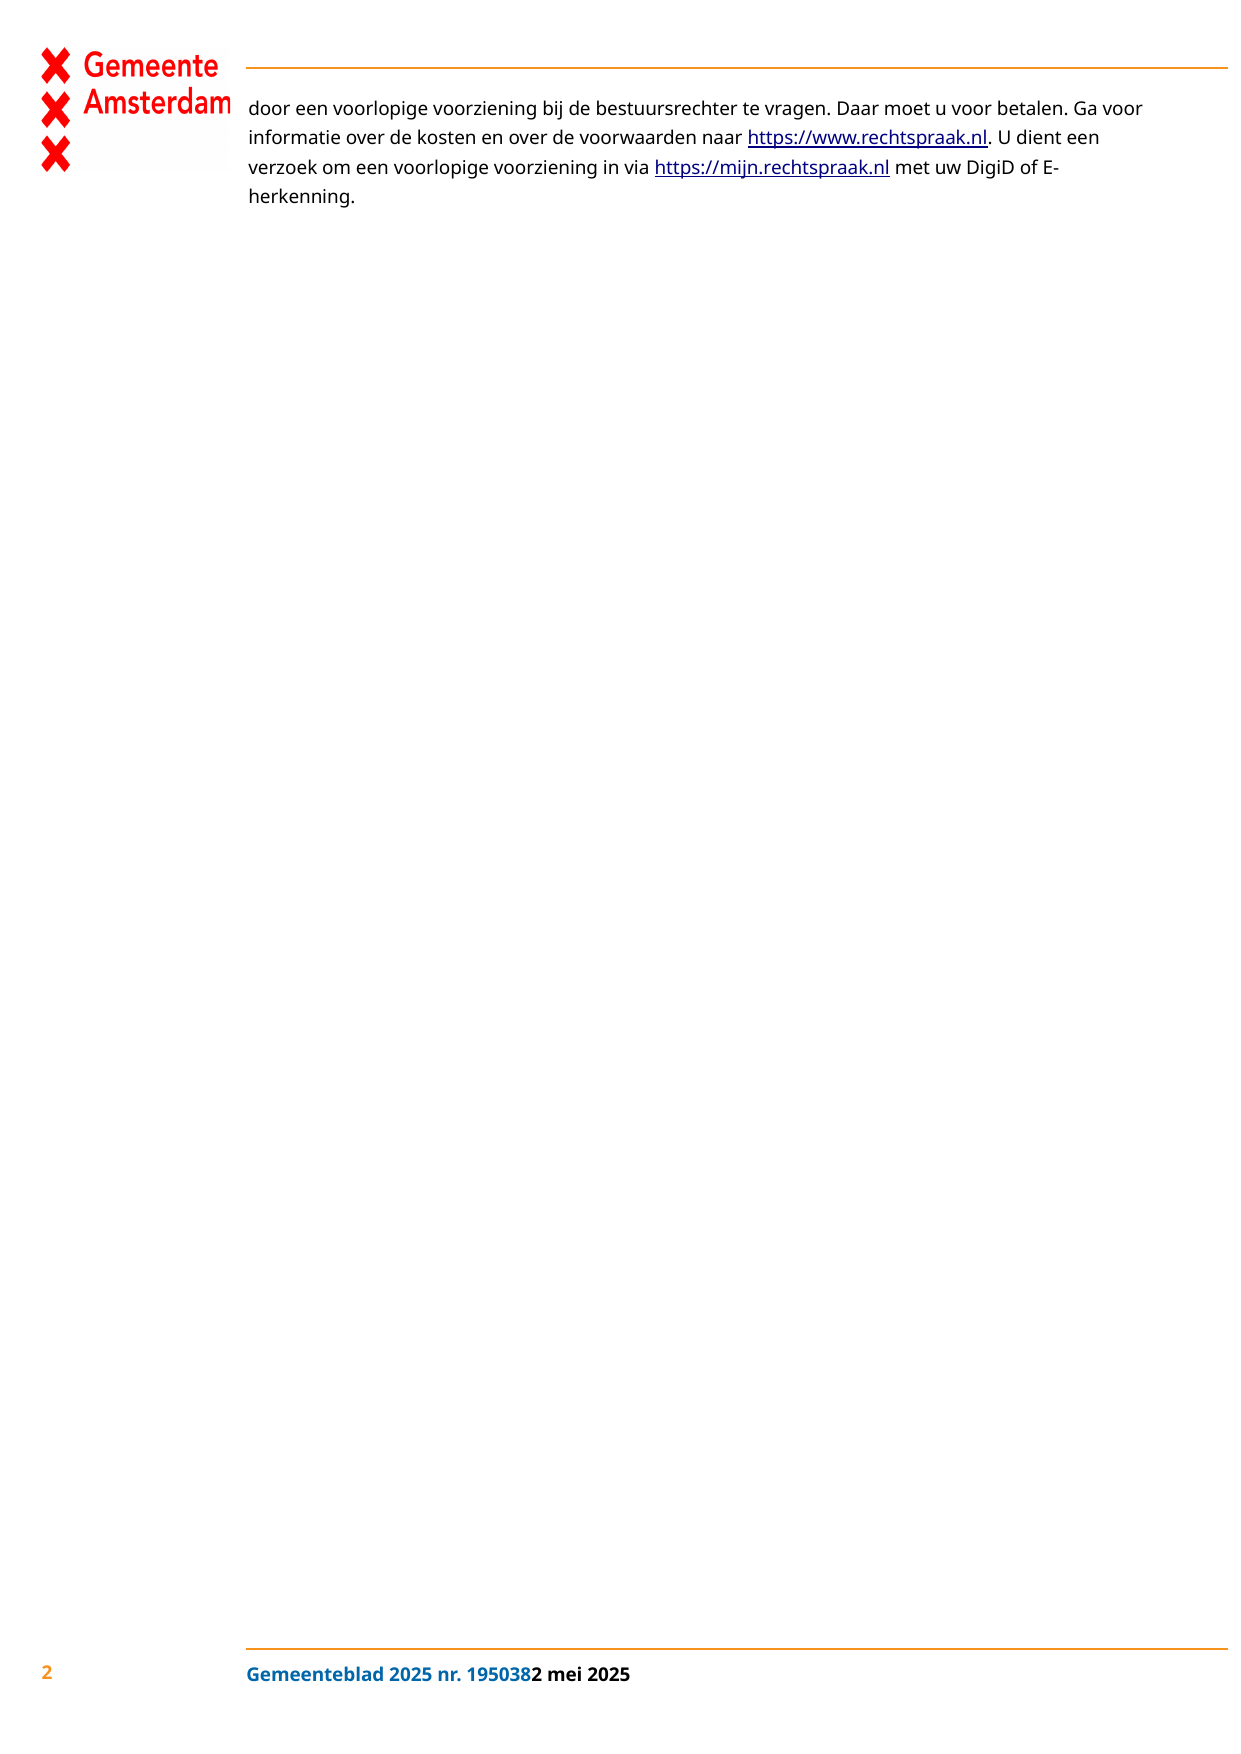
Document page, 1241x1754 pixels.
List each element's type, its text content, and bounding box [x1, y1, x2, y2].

picture [41, 47, 231, 172]
text door een voorlopige voorziening bij de bestuursrechter te vragen. Daar moet u voor betalen. Ga voor informatie over de kosten en over de voorwaarden naar https://www.rechtspraak.nl. U dient een verzoek om een voorlopige voorziening in via https://mijn.rechtspraak.nl met uw DigiD of E-herkenning. [248, 95, 1152, 209]
